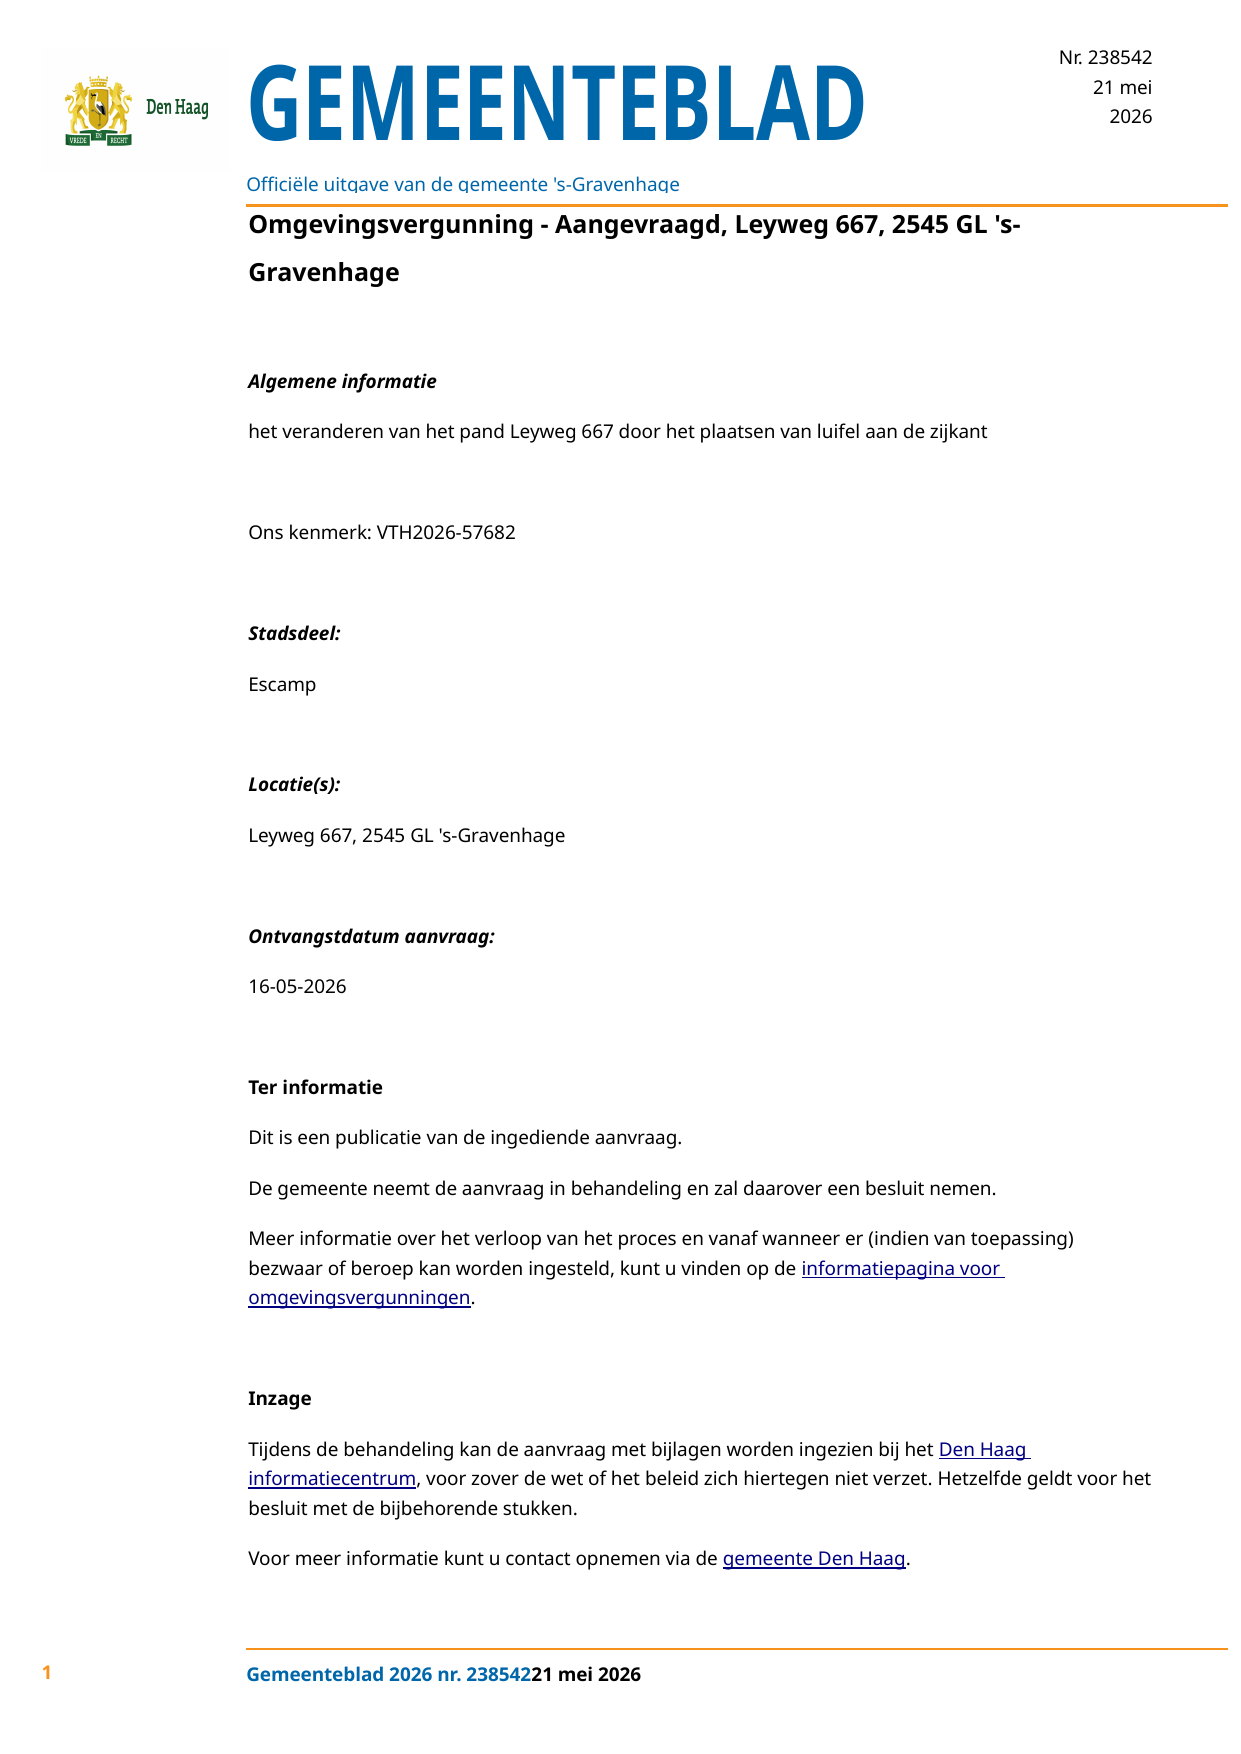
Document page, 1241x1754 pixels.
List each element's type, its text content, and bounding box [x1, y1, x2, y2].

text Meer informatie over het verloop van het proces en vanaf wanneer er (indien van toepassing) bezwaar of beroep kan worden ingesteld, kunt u vinden op de informatiepagina voor omgevingsvergunningen. [248, 1225, 1152, 1310]
text Voor meer informatie kunt u contact opnemen via de gemeente Den Haag. [248, 1545, 1152, 1571]
text De gemeente neemt de aanvraag in behandeling en zal daarover een besluit nemen. [248, 1175, 1152, 1201]
text Leyweg 667, 2545 GL 's-Gravenhage [248, 822, 1152, 848]
text Tijdens de behandeling kan de aanvraag met bijlagen worden ingezien bij het Den Haag informatiecentrum, voor zover de wet of het beleid zich hiertegen niet verzet. Hetzelfde geldt voor het besluit met de bijbehorende stukken. [248, 1436, 1152, 1521]
text Locatie(s): [248, 772, 1152, 797]
text Stadsdeel: [248, 620, 1152, 646]
text Algemene informatie [248, 368, 1152, 394]
text Omgevingsvergunning - Aangevraagd, Leyweg 667, 2545 GL 's-Gravenhage [248, 207, 1152, 288]
text het veranderen van het pand Leyweg 667 door het plaatsen van luifel aan de zijkant [248, 419, 1152, 444]
text 16-05-2026 [248, 973, 1152, 999]
text Ter informatie [248, 1074, 1152, 1100]
text Ons kenmerk: VTH2026-57682 [248, 519, 1152, 545]
text Inzage [248, 1385, 1152, 1411]
text Escamp [248, 671, 1152, 697]
picture [41, 47, 231, 172]
text Ontvangstdatum aanvraag: [248, 923, 1152, 949]
text Dit is een publicatie van de ingediende aanvraag. [248, 1124, 1152, 1150]
